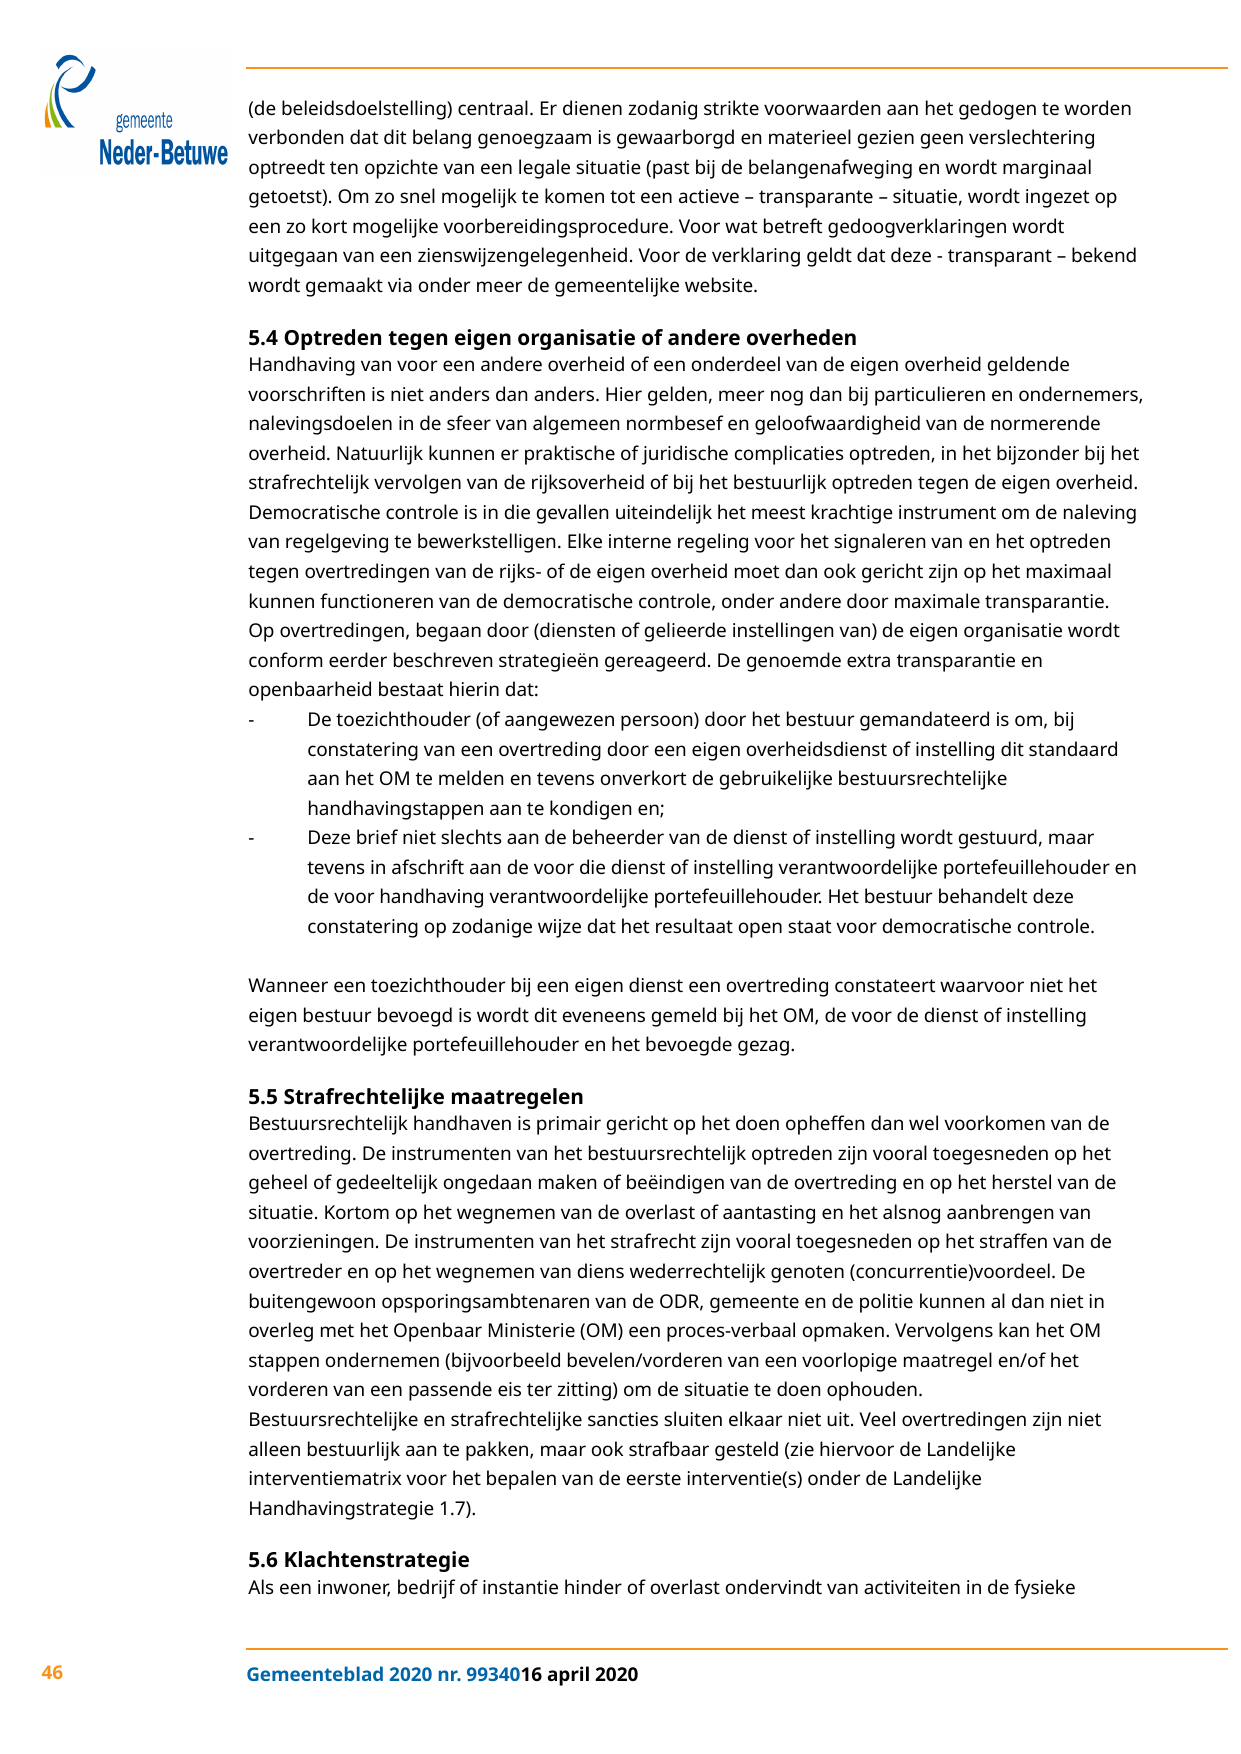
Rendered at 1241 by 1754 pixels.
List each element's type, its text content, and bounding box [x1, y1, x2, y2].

text 5.5 Strafrechtelijke maatregelen [248, 1082, 1152, 1110]
text Bestuursrechtelijk handhaven is primair gericht op het doen opheffen dan wel voorkomen van de overtreding. De instrumenten van het bestuursrechtelijk optreden zijn vooral toegesneden op het geheel of gedeeltelijk ongedaan maken of beëindigen van de overtreding en op het herstel van de situatie. Kortom op het wegnemen van de overlast of aantasting en het alsnog aanbrengen van voorzieningen. De instrumenten van het strafrecht zijn vooral toegesneden op het straffen van de overtreder en op het wegnemen van diens wederrechtelijk genoten (concurrentie)voordeel. De buitengewoon opsporingsambtenaren van de ODR, gemeente en de politie kunnen al dan niet in overleg met het Openbaar Ministerie (OM) een proces-verbaal opmaken. Vervolgens kan het OM stappen ondernemen (bijvoorbeeld bevelen/vorderen van een voorlopige maatregel en/of het vorderen van een passende eis ter zitting) om de situatie te doen ophouden. [248, 1110, 1152, 1402]
list De toezichthouder (of aangewezen persoon) door het bestuur gemandateerd is om, bij constatering van een overtreding door een eigen overheidsdienst of instelling dit standaard aan het OM te melden en tevens onverkort de gebruikelijke bestuursrechtelijke handhavingstappen aan te kondigen en; [248, 706, 1152, 821]
text (de beleidsdoelstelling) centraal. Er dienen zodanig strikte voorwaarden aan het gedogen te worden verbonden dat dit belang genoegzaam is gewaarborgd en materieel gezien geen verslechtering optreedt ten opzichte van een legale situatie (past bij de belangenafweging en wordt marginaal getoetst). Om zo snel mogelijk te komen tot een actieve – transparante – situatie, wordt ingezet op een zo kort mogelijke voorbereidingsprocedure. Voor wat betreft gedoogverklaringen wordt uitgegaan van een zienswijzengelegenheid. Voor de verklaring geldt dat deze - transparant – bekend wordt gemaakt via onder meer de gemeentelijke website. [248, 95, 1152, 298]
text Wanneer een toezichthouder bij een eigen dienst een overtreding constateert waarvoor niet het eigen bestuur bevoegd is wordt dit eveneens gemeld bij het OM, de voor de dienst of instelling verantwoordelijke portefeuillehouder en het bevoegde gezag. [248, 972, 1152, 1057]
text Bestuursrechtelijke en strafrechtelijke sancties sluiten elkaar niet uit. Veel overtredingen zijn niet alleen bestuurlijk aan te pakken, maar ook strafbaar gesteld (zie hiervoor de Landelijke interventiematrix voor het bepalen van de eerste interventie(s) onder de Landelijke Handhavingstrategie 1.7). [248, 1406, 1152, 1521]
text Op overtredingen, begaan door (diensten of gelieerde instellingen van) de eigen organisatie wordt conform eerder beschreven strategieën gereageerd. De genoemde extra transparantie en openbaarheid bestaat hierin dat: [248, 617, 1152, 702]
picture [41, 47, 231, 172]
text Als een inwoner, bedrijf of instantie hinder of overlast ondervindt van activiteiten in de fysieke [248, 1574, 1152, 1599]
text 5.6 Klachtenstrategie [248, 1545, 1152, 1574]
text 5.4 Optreden tegen eigen organisatie of andere overheden [248, 323, 1152, 351]
list Deze brief niet slechts aan de beheerder van de dienst of instelling wordt gestuurd, maar tevens in afschrift aan de voor die dienst of instelling verantwoordelijke portefeuillehouder en de voor handhaving verantwoordelijke portefeuillehouder. Het bestuur behandelt deze constatering op zodanige wijze dat het resultaat open staat voor democratische controle. [248, 824, 1152, 939]
text Handhaving van voor een andere overheid of een onderdeel van de eigen overheid geldende voorschriften is niet anders dan anders. Hier gelden, meer nog dan bij particulieren en ondernemers, nalevingsdoelen in de sfeer van algemeen normbesef en geloofwaardigheid van de normerende overheid. Natuurlijk kunnen er praktische of juridische complicaties optreden, in het bijzonder bij het strafrechtelijk vervolgen van de rijksoverheid of bij het bestuurlijk optreden tegen de eigen overheid. Democratische controle is in die gevallen uiteindelijk het meest krachtige instrument om de naleving van regelgeving te bewerkstelligen. Elke interne regeling voor het signaleren van en het optreden tegen overtredingen van de rijks- of de eigen overheid moet dan ook gericht zijn op het maximaal kunnen functioneren van de democratische controle, onder andere door maximale transparantie. [248, 351, 1152, 613]
